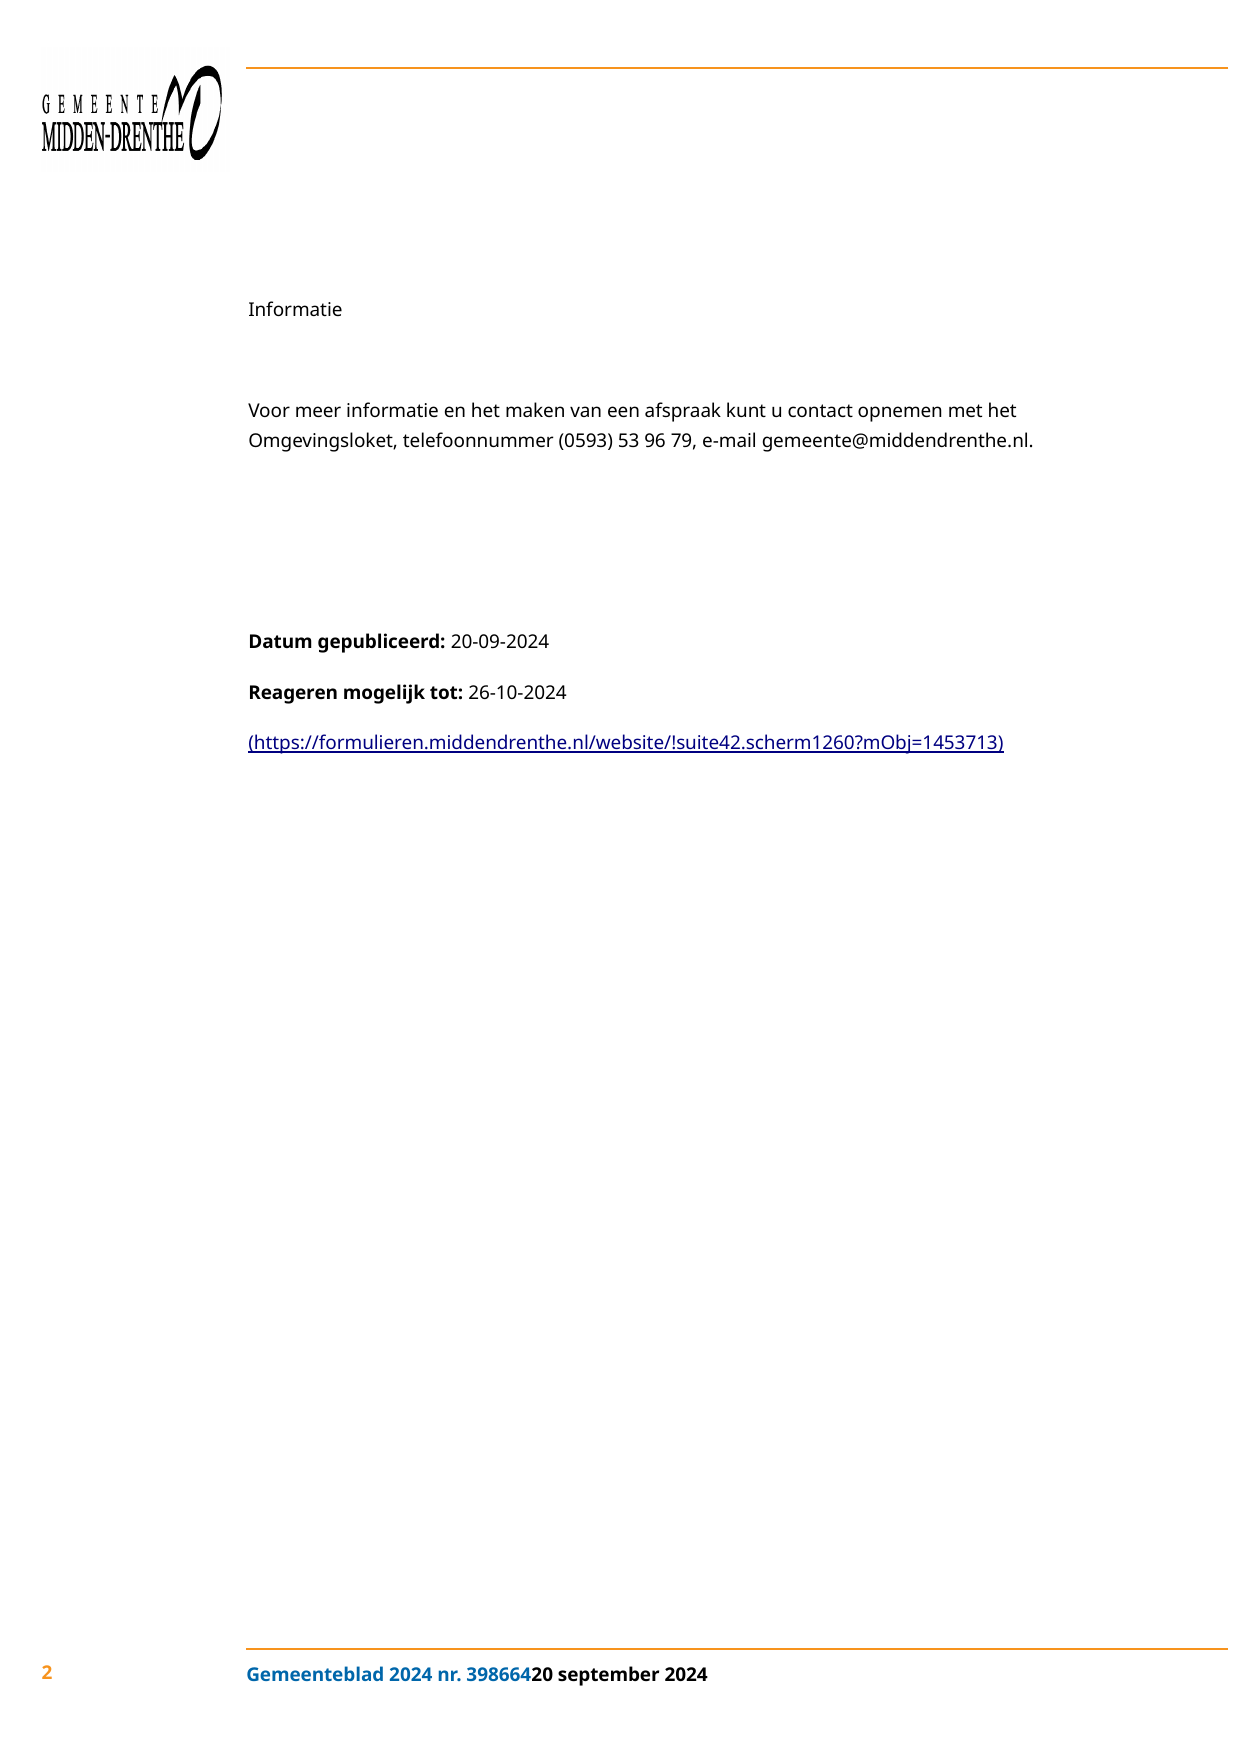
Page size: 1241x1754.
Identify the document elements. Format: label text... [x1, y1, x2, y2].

text Voor meer informatie en het maken van een afspraak kunt u contact opnemen met het Omgevingsloket, telefoonnummer (0593) 53 96 79, e-mail gemeente@middendrenthe.nl. [248, 397, 1152, 453]
text (https://formulieren.middendrenthe.nl/website/!suite42.scherm1260?mObj=1453713) [248, 729, 1152, 755]
text Informatie [248, 296, 1152, 322]
text Datum gepubliceerd: 20-09-2024 [248, 628, 1152, 654]
text Reageren mogelijk tot: 26-10-2024 [248, 679, 1152, 705]
picture [41, 47, 231, 172]
